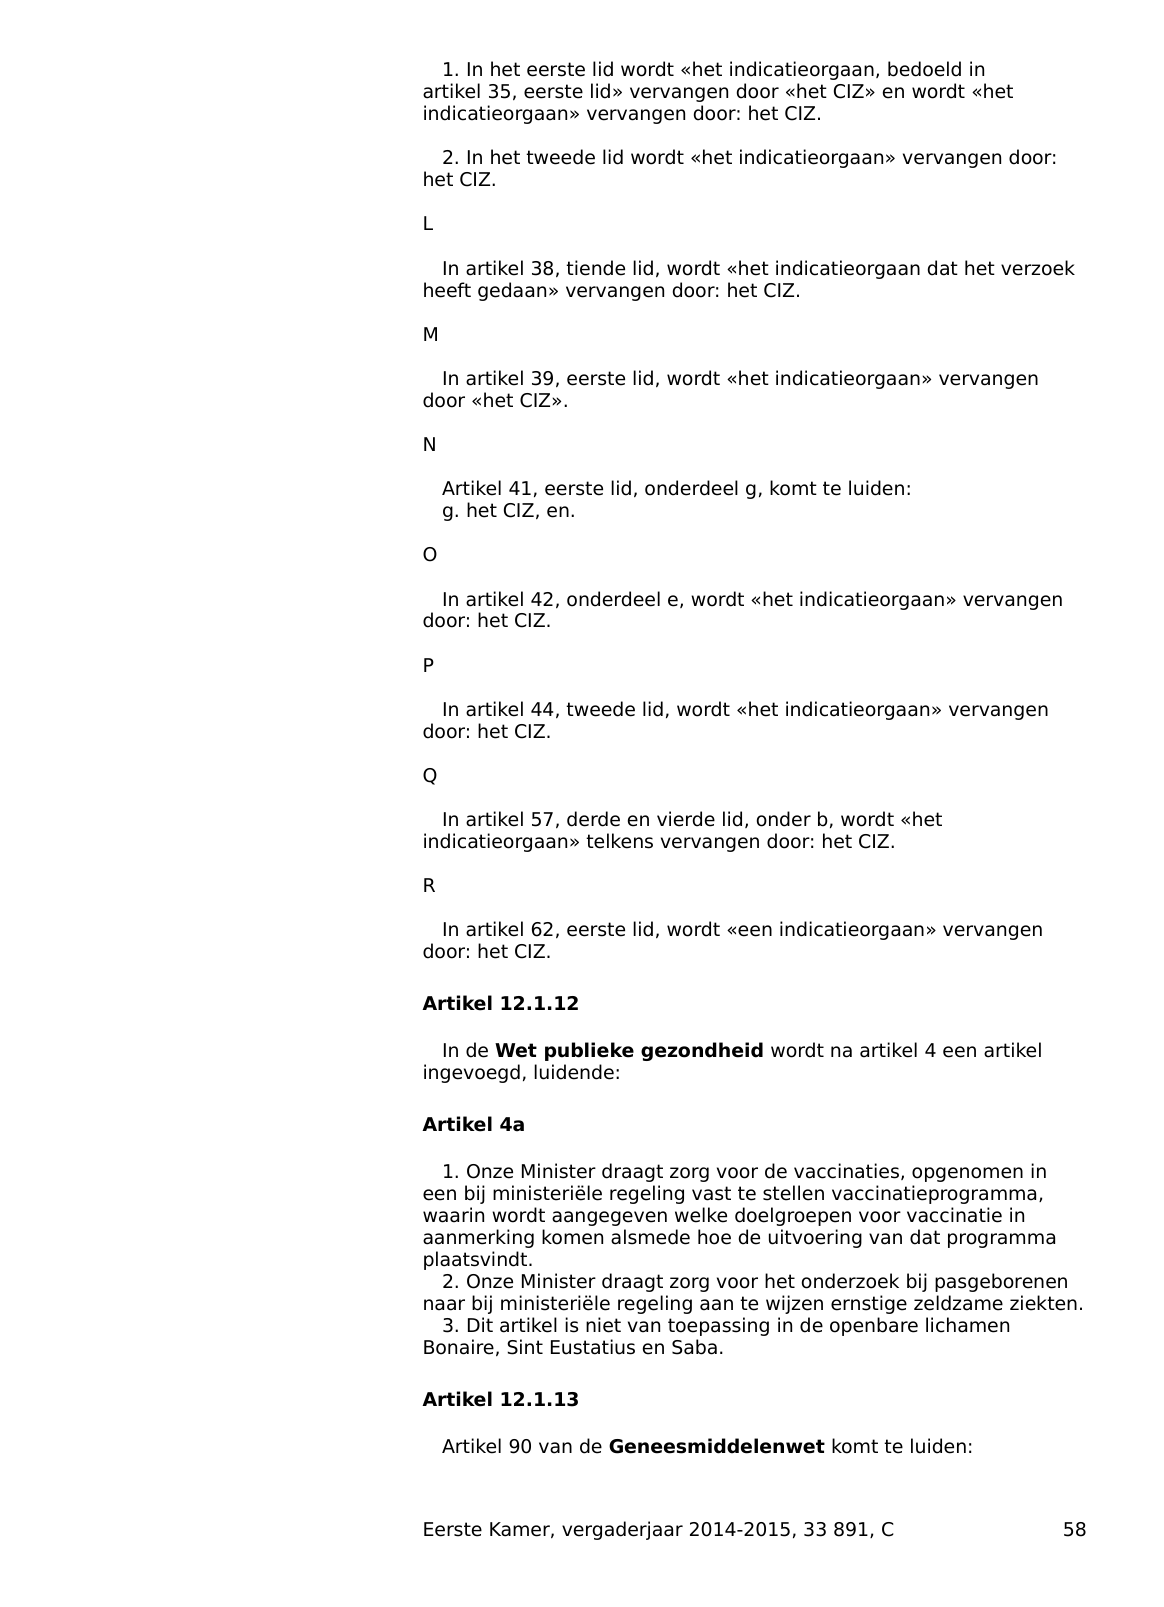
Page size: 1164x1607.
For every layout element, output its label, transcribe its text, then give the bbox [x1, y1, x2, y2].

text 2. In het tweede lid wordt «het indicatieorgaan» vervangen door: het CIZ. [422, 147, 1087, 191]
text In artikel 38, tiende lid, wordt «het indicatieorgaan dat het verzoek heeft gedaan» vervangen door: het CIZ. [422, 257, 1087, 301]
text In artikel 42, onderdeel e, wordt «het indicatieorgaan» vervangen door: het CIZ. [422, 588, 1087, 632]
text 1. Onze Minister draagt zorg voor de vaccinaties, opgenomen in een bij ministeriële regeling vast te stellen vaccinatieprogramma, waarin wordt aangegeven welke doelgroepen voor vaccinatie in aanmerking komen alsmede hoe de uitvoering van dat programma plaatsvindt. [422, 1161, 1087, 1271]
text In artikel 39, eerste lid, wordt «het indicatieorgaan» vervangen door «het CIZ». [422, 368, 1087, 412]
text In artikel 44, tweede lid, wordt «het indicatieorgaan» vervangen door: het CIZ. [422, 699, 1087, 743]
text O [422, 544, 1087, 566]
text M [422, 324, 1087, 346]
text N [422, 434, 1087, 456]
text g. het CIZ, en. [422, 500, 1087, 522]
subtitle Artikel 12.1.13 [422, 1389, 1087, 1411]
text Artikel 90 van de Geneesmiddelenwet komt te luiden: [422, 1436, 1087, 1458]
text R [422, 875, 1087, 897]
text 3. Dit artikel is niet van toepassing in de openbare lichamen Bonaire, Sint Eustatius en Saba. [422, 1315, 1087, 1359]
subtitle Artikel 4a [422, 1114, 1087, 1136]
text In artikel 57, derde en vierde lid, onder b, wordt «het indicatieorgaan» telkens vervangen door: het CIZ. [422, 809, 1087, 853]
text In artikel 62, eerste lid, wordt «een indicatieorgaan» vervangen door: het CIZ. [422, 919, 1087, 963]
text 1. In het eerste lid wordt «het indicatieorgaan, bedoeld in artikel 35, eerste lid» vervangen door «het CIZ» en wordt «het indicatieorgaan» vervangen door: het CIZ. [422, 59, 1087, 125]
subtitle Artikel 12.1.12 [422, 993, 1087, 1015]
text P [422, 654, 1087, 677]
text Q [422, 765, 1087, 787]
text L [422, 213, 1087, 235]
text 2. Onze Minister draagt zorg voor het onderzoek bij pasgeborenen naar bij ministeriële regeling aan te wijzen ernstige zeldzame ziekten. [422, 1271, 1087, 1315]
text In de Wet publieke gezondheid wordt na artikel 4 een artikel ingevoegd, luidende: [422, 1040, 1087, 1084]
text Artikel 41, eerste lid, onderdeel g, komt te luiden: [422, 478, 1087, 500]
